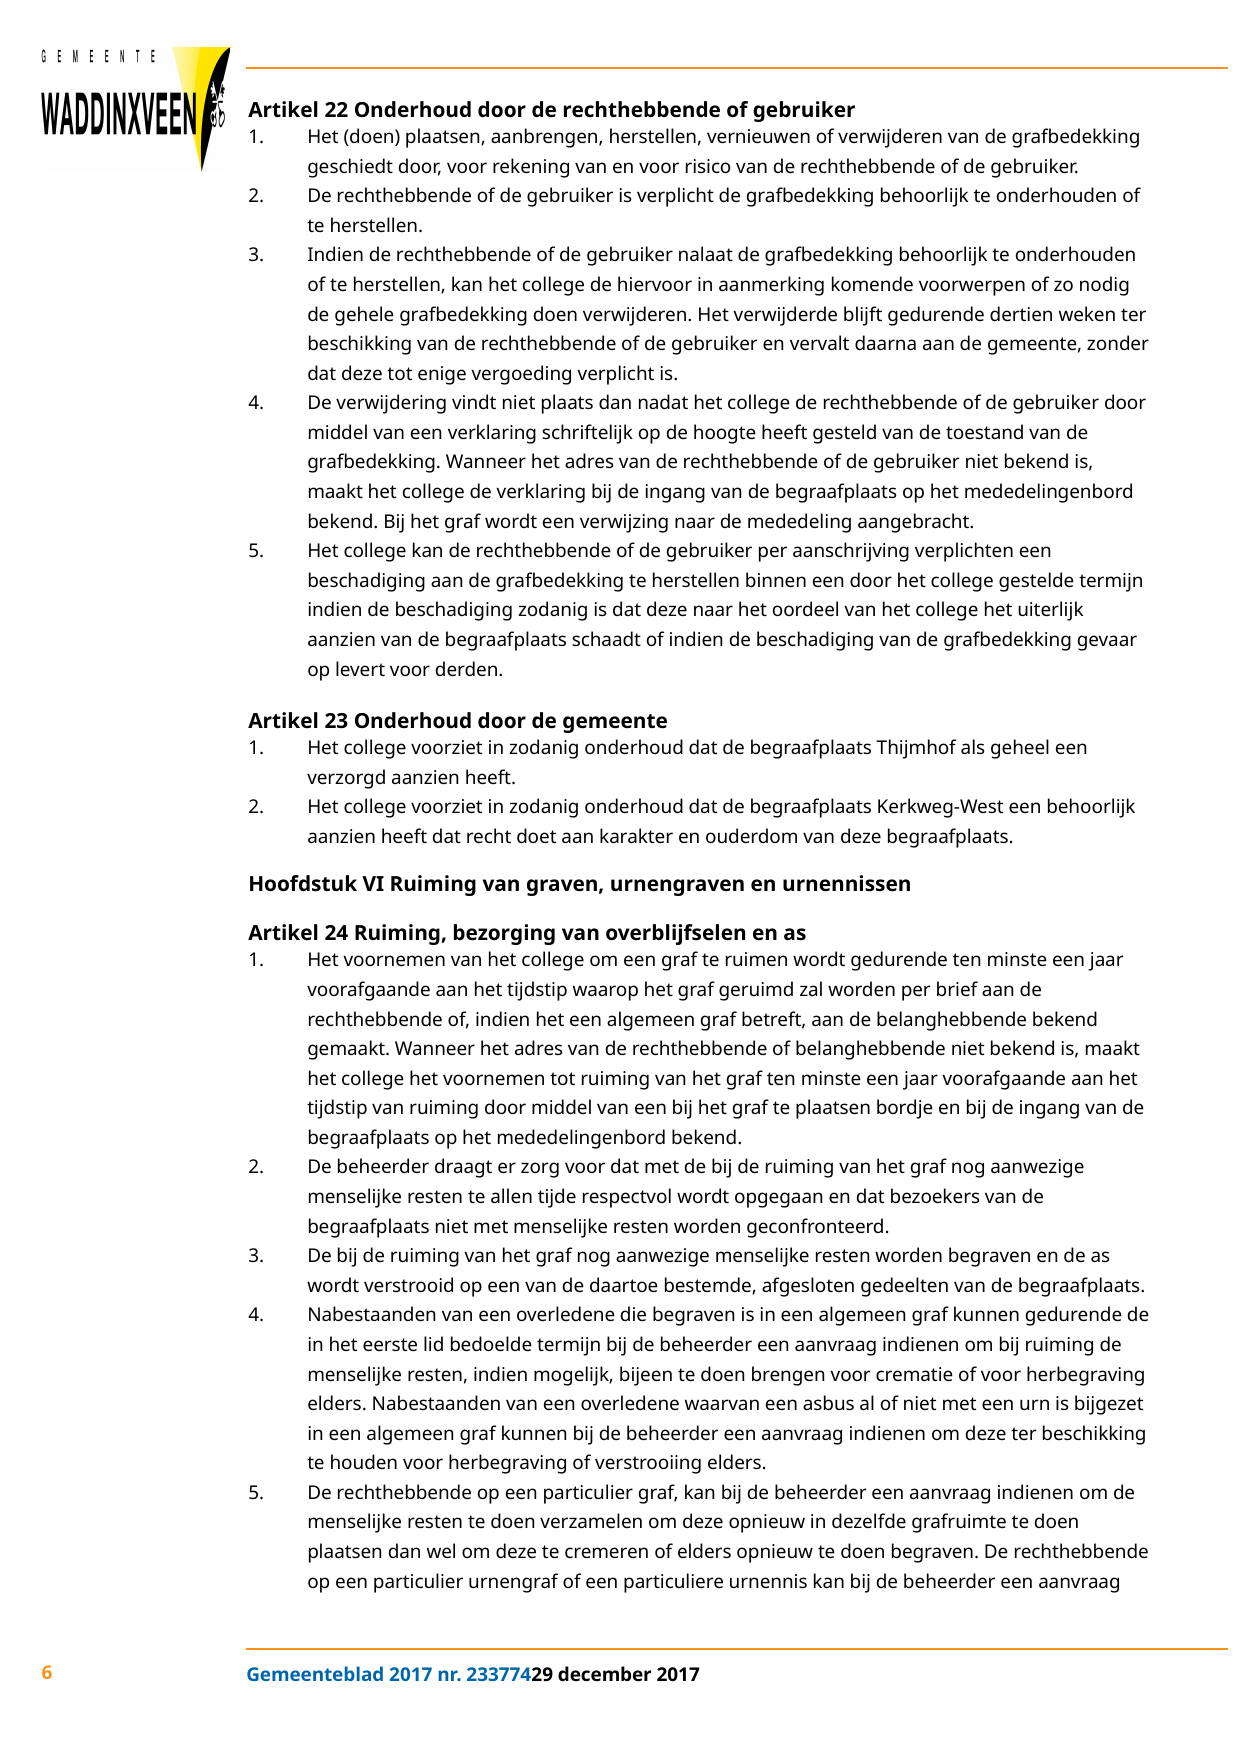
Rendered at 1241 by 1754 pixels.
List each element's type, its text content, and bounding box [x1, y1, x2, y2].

list De beheerder draagt er zorg voor dat met de bij de ruiming van het graf nog aanwezige menselijke resten te allen tijde respectvol wordt opgegaan en dat bezoekers van de begraafplaats niet met menselijke resten worden geconfronteerd. [248, 1154, 1152, 1239]
picture [41, 47, 231, 172]
text Artikel 23 Onderhoud door de gemeente [248, 706, 1152, 734]
list Het voornemen van het college om een graf te ruimen wordt gedurende ten minste een jaar voorafgaande aan het tijdstip waarop het graf geruimd zal worden per brief aan de rechthebbende of, indien het een algemeen graf betreft, aan de belanghebbende bekend gemaakt. Wanneer het adres van de rechthebbende of belanghebbende niet bekend is, maakt het college het voornemen tot ruiming van het graf ten minste een jaar voorafgaande aan het tijdstip van ruiming door middel van een bij het graf te plaatsen bordje en bij de ingang van de begraafplaats op het mededelingenbord bekend. [248, 947, 1152, 1150]
list De bij de ruiming van het graf nog aanwezige menselijke resten worden begraven en de as wordt verstrooid op een van de daartoe bestemde, afgesloten gedeelten van de begraafplaats. [248, 1242, 1152, 1298]
list Het college kan de rechthebbende of de gebruiker per aanschrijving verplichten een beschadiging aan de grafbedekking te herstellen binnen een door het college gestelde termijn indien de beschadiging zodanig is dat deze naar het oordeel van het college het uiterlijk aanzien van de begraafplaats schaadt of indien de beschadiging van de grafbedekking gevaar op levert voor derden. [248, 537, 1152, 681]
list De rechthebbende of de gebruiker is verplicht de grafbedekking behoorlijk te onderhouden of te herstellen. [248, 182, 1152, 238]
list De rechthebbende op een particulier graf, kan bij de beheerder een aanvraag indienen om de menselijke resten te doen verzamelen om deze opnieuw in dezelfde grafruimte te doen plaatsen dan wel om deze te cremeren of elders opnieuw te doen begraven. De rechthebbende op een particulier urnengraf of een particuliere urnennis kan bij de beheerder een aanvraag [248, 1479, 1152, 1594]
list Het college voorziet in zodanig onderhoud dat de begraafplaats Kerkweg-West een behoorlijk aanzien heeft dat recht doet aan karakter en ouderdom van deze begraafplaats. [248, 794, 1152, 849]
text Artikel 24 Ruiming, bezorging van overblijfselen en as [248, 918, 1152, 947]
list De verwijdering vindt niet plaats dan nadat het college de rechthebbende of de gebruiker door middel van een verklaring schriftelijk op de hoogte heeft gesteld van de toestand van de grafbedekking. Wanneer het adres van de rechthebbende of de gebruiker niet bekend is, maakt het college de verklaring bij de ingang van de begraafplaats op het mededelingenbord bekend. Bij het graf wordt een verwijzing naar de mededeling aangebracht. [248, 389, 1152, 533]
list Het (doen) plaatsen, aanbrengen, herstellen, vernieuwen of verwijderen van de grafbedekking geschiedt door, voor rekening van en voor risico van de rechthebbende of de gebruiker. [248, 123, 1152, 178]
text Hoofdstuk VI Ruiming van graven, urnengraven en urnennissen [248, 869, 1152, 897]
text Artikel 22 Onderhoud door de rechthebbende of gebruiker [248, 95, 1152, 123]
list Indien de rechthebbende of de gebruiker nalaat de grafbedekking behoorlijk te onderhouden of te herstellen, kan het college de hiervoor in aanmerking komende voorwerpen of zo nodig de gehele grafbedekking doen verwijderen. Het verwijderde blijft gedurende dertien weken ter beschikking van de rechthebbende of de gebruiker en vervalt daarna aan de gemeente, zonder dat deze tot enige vergoeding verplicht is. [248, 242, 1152, 386]
list Het college voorziet in zodanig onderhoud dat de begraafplaats Thijmhof als geheel een verzorgd aanzien heeft. [248, 734, 1152, 790]
list Nabestaanden van een overledene die begraven is in een algemeen graf kunnen gedurende de in het eerste lid bedoelde termijn bij de beheerder een aanvraag indienen om bij ruiming de menselijke resten, indien mogelijk, bijeen te doen brengen voor crematie of voor herbegraving elders. Nabestaanden van een overledene waarvan een asbus al of niet met een urn is bijgezet in een algemeen graf kunnen bij de beheerder een aanvraag indienen om deze ter beschikking te houden voor herbegraving of verstrooiing elders. [248, 1302, 1152, 1475]
